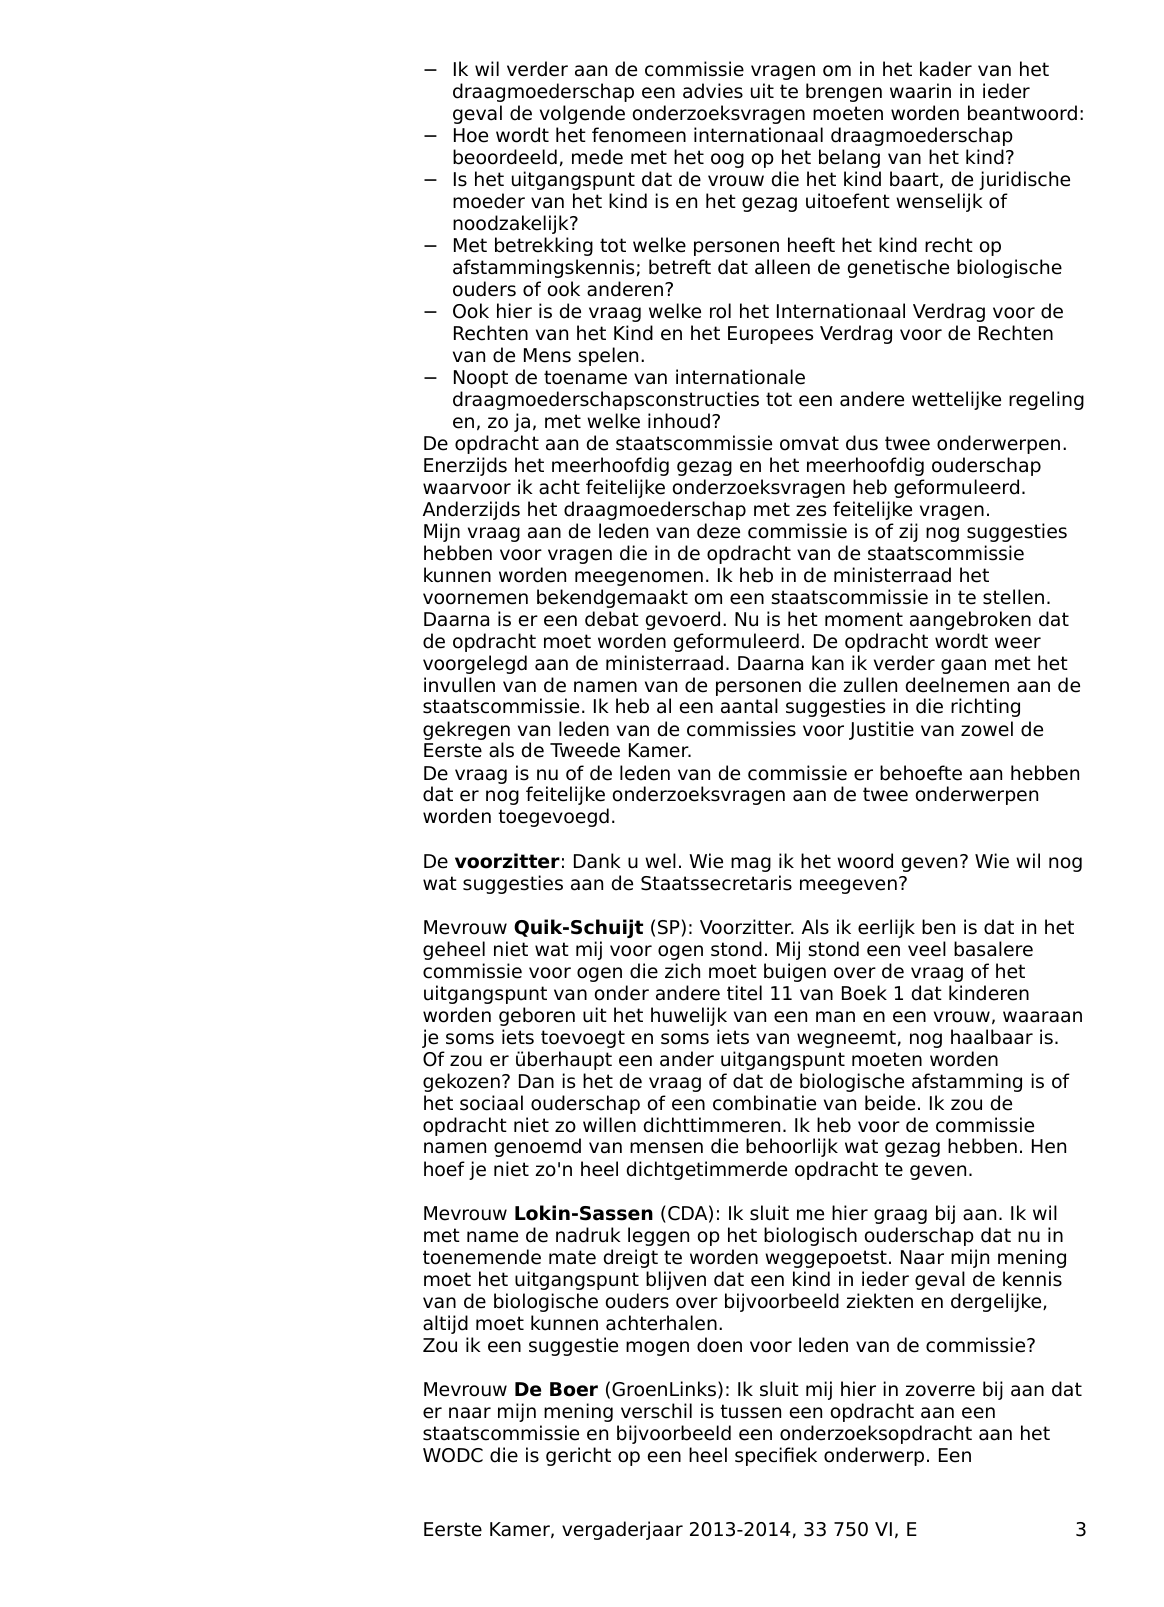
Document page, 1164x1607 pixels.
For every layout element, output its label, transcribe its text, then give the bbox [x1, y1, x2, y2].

text − Hoe wordt het fenomeen internationaal draagmoederschap beoordeeld, mede met het oog op het belang van het kind? [422, 125, 1087, 169]
text − Is het uitgangspunt dat de vrouw die het kind baart, de juridische moeder van het kind is en het gezag uitoefent wenselijk of noodzakelijk? [422, 169, 1087, 235]
text − Noopt de toename van internationale draagmoederschapsconstructies tot een andere wettelijke regeling en, zo ja, met welke inhoud? [422, 367, 1087, 433]
text − Ik wil verder aan de commissie vragen om in het kader van het draagmoederschap een advies uit te brengen waarin in ieder geval de volgende onderzoeksvragen moeten worden beantwoord: [422, 59, 1087, 125]
text Mevrouw Lokin-Sassen (CDA): Ik sluit me hier graag bij aan. Ik wil met name de nadruk leggen op het biologisch ouderschap dat nu in toenemende mate dreigt te worden weggepoetst. Naar mijn mening moet het uitgangspunt blijven dat een kind in ieder geval de kennis van de biologische ouders over bijvoorbeeld ziekten en dergelijke, altijd moet kunnen achterhalen. [422, 1203, 1087, 1334]
text Mevrouw Quik-Schuijt (SP): Voorzitter. Als ik eerlijk ben is dat in het geheel niet wat mij voor ogen stond. Mij stond een veel basalere commissie voor ogen die zich moet buigen over de vraag of het uitgangspunt van onder andere titel 11 van Boek 1 dat kinderen worden geboren uit het huwelijk van een man en een vrouw, waaraan je soms iets toevoegt en soms iets van wegneemt, nog haalbaar is. Of zou er überhaupt een ander uitgangspunt moeten worden gekozen? Dan is het de vraag of dat de biologische afstamming is of het sociaal ouderschap of een combinatie van beide. Ik zou de opdracht niet zo willen dichttimmeren. Ik heb voor de commissie namen genoemd van mensen die behoorlijk wat gezag hebben. Hen hoef je niet zo'n heel dichtgetimmerde opdracht te geven. [422, 917, 1087, 1180]
text De voorzitter: Dank u wel. Wie mag ik het woord geven? Wie wil nog wat suggesties aan de Staatssecretaris meegeven? [422, 851, 1087, 894]
text Mijn vraag aan de leden van deze commissie is of zij nog suggesties hebben voor vragen die in de opdracht van de staatscommissie kunnen worden meegenomen. Ik heb in de ministerraad het voornemen bekendgemaakt om een staatscommissie in te stellen. Daarna is er een debat gevoerd. Nu is het moment aangebroken dat de opdracht moet worden geformuleerd. De opdracht wordt weer voorgelegd aan de ministerraad. Daarna kan ik verder gaan met het invullen van de namen van de personen die zullen deelnemen aan de staatscommissie. Ik heb al een aantal suggesties in die richting gekregen van leden van de commissies voor Justitie van zowel de Eerste als de Tweede Kamer. [422, 521, 1087, 762]
text Mevrouw De Boer (GroenLinks): Ik sluit mij hier in zoverre bij aan dat er naar mijn mening verschil is tussen een opdracht aan een staatscommissie en bijvoorbeeld een onderzoeksopdracht aan het WODC die is gericht op een heel specifiek onderwerp. Een [422, 1379, 1087, 1467]
text − Ook hier is de vraag welke rol het Internationaal Verdrag voor de Rechten van het Kind en het Europees Verdrag voor de Rechten van de Mens spelen. [422, 301, 1087, 367]
text Zou ik een suggestie mogen doen voor leden van de commissie? [422, 1334, 1087, 1356]
text De vraag is nu of de leden van de commissie er behoefte aan hebben dat er nog feitelijke onderzoeksvragen aan de twee onderwerpen worden toegevoegd. [422, 762, 1087, 828]
text − Met betrekking tot welke personen heeft het kind recht op afstammingskennis; betreft dat alleen de genetische biologische ouders of ook anderen? [422, 235, 1087, 301]
text De opdracht aan de staatscommissie omvat dus twee onderwerpen. Enerzijds het meerhoofdig gezag en het meerhoofdig ouderschap waarvoor ik acht feitelijke onderzoeksvragen heb geformuleerd. Anderzijds het draagmoederschap met zes feitelijke vragen. [422, 433, 1087, 521]
